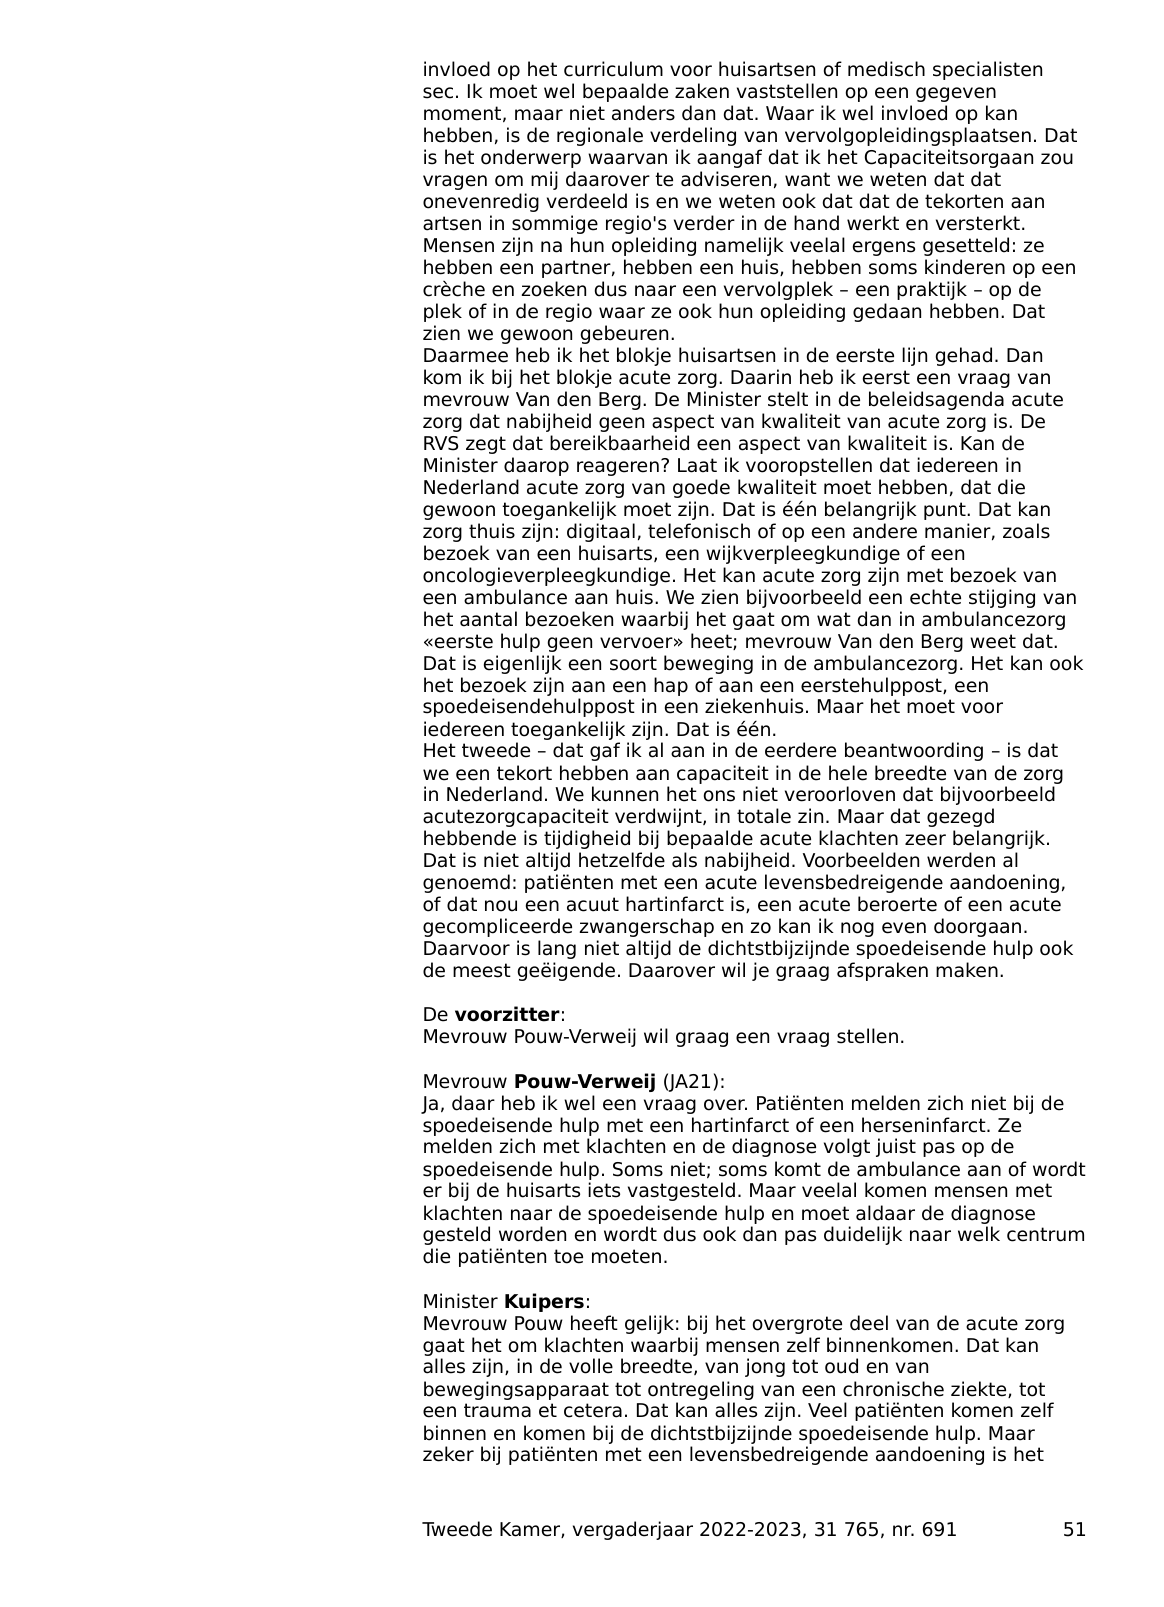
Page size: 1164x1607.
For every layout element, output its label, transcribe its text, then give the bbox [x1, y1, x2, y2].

text De voorzitter: [422, 1004, 1087, 1026]
text Mevrouw Pouw-Verweij wil graag een vraag stellen. [422, 1026, 1087, 1048]
text Minister Kuipers: [422, 1291, 1087, 1312]
text invloed op het curriculum voor huisartsen of medisch specialisten sec. Ik moet wel bepaalde zaken vaststellen op een gegeven moment, maar niet anders dan dat. Waar ik wel invloed op kan hebben, is de regionale verdeling van vervolgopleidingsplaatsen. Dat is het onderwerp waarvan ik aangaf dat ik het Capaciteitsorgaan zou vragen om mij daarover te adviseren, want we weten dat dat onevenredig verdeeld is en we weten ook dat dat de tekorten aan artsen in sommige regio's verder in de hand werkt en versterkt. Mensen zijn na hun opleiding namelijk veelal ergens gesetteld: ze hebben een partner, hebben een huis, hebben soms kinderen op een crèche en zoeken dus naar een vervolgplek – een praktijk – op de plek of in de regio waar ze ook hun opleiding gedaan hebben. Dat zien we gewoon gebeuren. [422, 59, 1087, 345]
text Mevrouw Pouw-Verweij (JA21): [422, 1071, 1087, 1092]
text Ja, daar heb ik wel een vraag over. Patiënten melden zich niet bij de spoedeisende hulp met een hartinfarct of een herseninfarct. Ze melden zich met klachten en de diagnose volgt juist pas op de spoedeisende hulp. Soms niet; soms komt de ambulance aan of wordt er bij de huisarts iets vastgesteld. Maar veelal komen mensen met klachten naar de spoedeisende hulp en moet aldaar de diagnose gesteld worden en wordt dus ook dan pas duidelijk naar welk centrum die patiënten toe moeten. [422, 1092, 1087, 1268]
text Het tweede – dat gaf ik al aan in de eerdere beantwoording – is dat we een tekort hebben aan capaciteit in de hele breedte van de zorg in Nederland. We kunnen het ons niet veroorloven dat bijvoorbeeld acutezorgcapaciteit verdwijnt, in totale zin. Maar dat gezegd hebbende is tijdigheid bij bepaalde acute klachten zeer belangrijk. Dat is niet altijd hetzelfde als nabijheid. Voorbeelden werden al genoemd: patiënten met een acute levensbedreigende aandoening, of dat nou een acuut hartinfarct is, een acute beroerte of een acute gecompliceerde zwangerschap en zo kan ik nog even doorgaan. Daarvoor is lang niet altijd de dichtstbijzijnde spoedeisende hulp ook de meest geëigende. Daarover wil je graag afspraken maken. [422, 740, 1087, 982]
text Mevrouw Pouw heeft gelijk: bij het overgrote deel van de acute zorg gaat het om klachten waarbij mensen zelf binnenkomen. Dat kan alles zijn, in de volle breedte, van jong tot oud en van bewegingsapparaat tot ontregeling van een chronische ziekte, tot een trauma et cetera. Dat kan alles zijn. Veel patiënten komen zelf binnen en komen bij de dichtstbijzijnde spoedeisende hulp. Maar zeker bij patiënten met een levensbedreigende aandoening is het [422, 1312, 1087, 1466]
text Daarmee heb ik het blokje huisartsen in de eerste lijn gehad. Dan kom ik bij het blokje acute zorg. Daarin heb ik eerst een vraag van mevrouw Van den Berg. De Minister stelt in de beleidsagenda acute zorg dat nabijheid geen aspect van kwaliteit van acute zorg is. De RVS zegt dat bereikbaarheid een aspect van kwaliteit is. Kan de Minister daarop reageren? Laat ik vooropstellen dat iedereen in Nederland acute zorg van goede kwaliteit moet hebben, dat die gewoon toegankelijk moet zijn. Dat is één belangrijk punt. Dat kan zorg thuis zijn: digitaal, telefonisch of op een andere manier, zoals bezoek van een huisarts, een wijkverpleegkundige of een oncologieverpleegkundige. Het kan acute zorg zijn met bezoek van een ambulance aan huis. We zien bijvoorbeeld een echte stijging van het aantal bezoeken waarbij het gaat om wat dan in ambulancezorg «eerste hulp geen vervoer» heet; mevrouw Van den Berg weet dat. Dat is eigenlijk een soort beweging in de ambulancezorg. Het kan ook het bezoek zijn aan een hap of aan een eerstehulppost, een spoedeisendehulppost in een ziekenhuis. Maar het moet voor iedereen toegankelijk zijn. Dat is één. [422, 345, 1087, 740]
